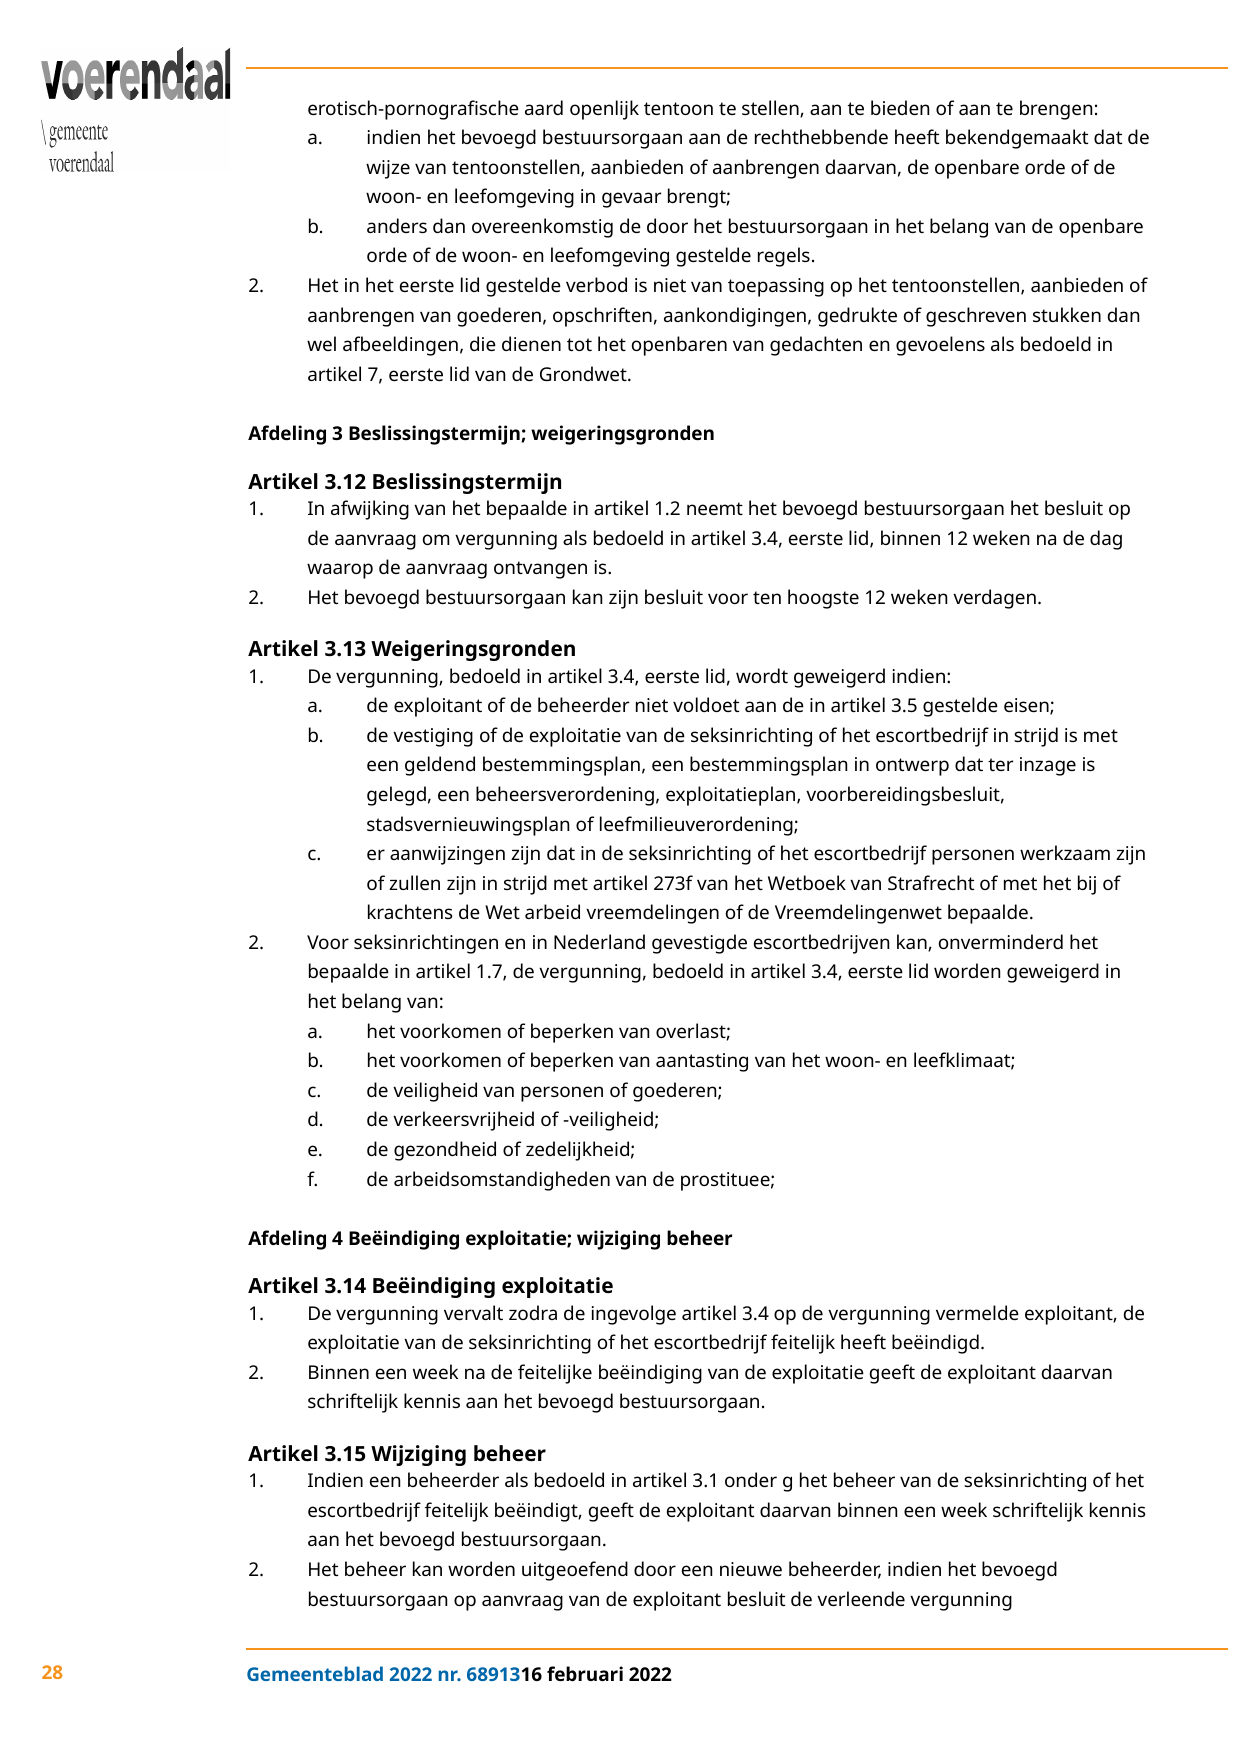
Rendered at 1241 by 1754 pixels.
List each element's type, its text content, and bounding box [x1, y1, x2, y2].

list indien het bevoegd bestuursorgaan aan de rechthebbende heeft bekendgemaakt dat de wijze van tentoonstellen, aanbieden of aanbrengen daarvan, de openbare orde of de woon- en leefomgeving in gevaar brengt; [307, 124, 1152, 209]
text Artikel 3.13 Weigeringsgronden [248, 634, 1152, 663]
list Het beheer kan worden uitgeoefend door een nieuwe beheerder, indien het bevoegd bestuursorgaan op aanvraag van de exploitant besluit de verleende vergunning [248, 1556, 1152, 1612]
list de exploitant of de beheerder niet voldoet aan de in artikel 3.5 gestelde eisen; [307, 692, 1152, 718]
list Indien een beheerder als bedoeld in artikel 3.1 onder g het beheer van de seksinrichting of het escortbedrijf feitelijk beëindigt, geeft de exploitant daarvan binnen een week schriftelijk kennis aan het bevoegd bestuursorgaan. [248, 1467, 1152, 1552]
text Afdeling 3 Beslissingstermijn; weigeringsgronden [248, 420, 1152, 446]
list de gezondheid of zedelijkheid; [307, 1136, 1152, 1162]
picture [41, 47, 231, 172]
list erotisch-pornografische aard openlijk tentoon te stellen, aan te bieden of aan te brengen: [248, 95, 1152, 121]
list de vestiging of de exploitatie van de seksinrichting of het escortbedrijf in strijd is met een geldend bestemmingsplan, een bestemmingsplan in ontwerp dat ter inzage is gelegd, een beheersverordening, exploitatieplan, voorbereidingsbesluit, stadsvernieuwingsplan of leefmilieuverordening; [307, 722, 1152, 836]
list de verkeersvrijheid of -veiligheid; [307, 1107, 1152, 1132]
list De vergunning, bedoeld in artikel 3.4, eerste lid, wordt geweigerd indien: [248, 663, 1152, 688]
list er aanwijzingen zijn dat in de seksinrichting of het escortbedrijf personen werkzaam zijn of zullen zijn in strijd met artikel 273f van het Wetboek van Strafrecht of met het bij of krachtens de Wet arbeid vreemdelingen of de Vreemdelingenwet bepaalde. [307, 840, 1152, 925]
list de arbeidsomstandigheden van de prostituee; [307, 1166, 1152, 1191]
text Artikel 3.14 Beëindiging exploitatie [248, 1271, 1152, 1300]
list Voor seksinrichtingen en in Nederland gevestigde escortbedrijven kan, onverminderd het bepaalde in artikel 1.7, de vergunning, bedoeld in artikel 3.4, eerste lid worden geweigerd in het belang van: [248, 929, 1152, 1014]
list Het bevoegd bestuursorgaan kan zijn besluit voor ten hoogste 12 weken verdagen. [248, 584, 1152, 610]
list In afwijking van het bepaalde in artikel 1.2 neemt het bevoegd bestuursorgaan het besluit op de aanvraag om vergunning als bedoeld in artikel 3.4, eerste lid, binnen 12 weken na de dag waarop de aanvraag ontvangen is. [248, 495, 1152, 580]
list Binnen een week na de feitelijke beëindiging van de exploitatie geeft de exploitant daarvan schriftelijk kennis aan het bevoegd bestuursorgaan. [248, 1359, 1152, 1414]
text Artikel 3.12 Beslissingstermijn [248, 467, 1152, 495]
list anders dan overeenkomstig de door het bestuursorgaan in het belang van de openbare orde of de woon- en leefomgeving gestelde regels. [307, 213, 1152, 268]
list Het in het eerste lid gestelde verbod is niet van toepassing op het tentoonstellen, aanbieden of aanbrengen van goederen, opschriften, aankondigingen, gedrukte of geschreven stukken dan wel afbeeldingen, die dienen tot het openbaren van gedachten en gevoelens als bedoeld in artikel 7, eerste lid van de Grondwet. [248, 272, 1152, 387]
text Afdeling 4 Beëindiging exploitatie; wijziging beheer [248, 1225, 1152, 1251]
list het voorkomen of beperken van aantasting van het woon- en leefklimaat; [307, 1047, 1152, 1073]
list de veiligheid van personen of goederen; [307, 1077, 1152, 1103]
list De vergunning vervalt zodra de ingevolge artikel 3.4 op de vergunning vermelde exploitant, de exploitatie van de seksinrichting of het escortbedrijf feitelijk heeft beëindigd. [248, 1300, 1152, 1355]
list het voorkomen of beperken van overlast; [307, 1018, 1152, 1043]
text Artikel 3.15 Wijziging beheer [248, 1439, 1152, 1467]
